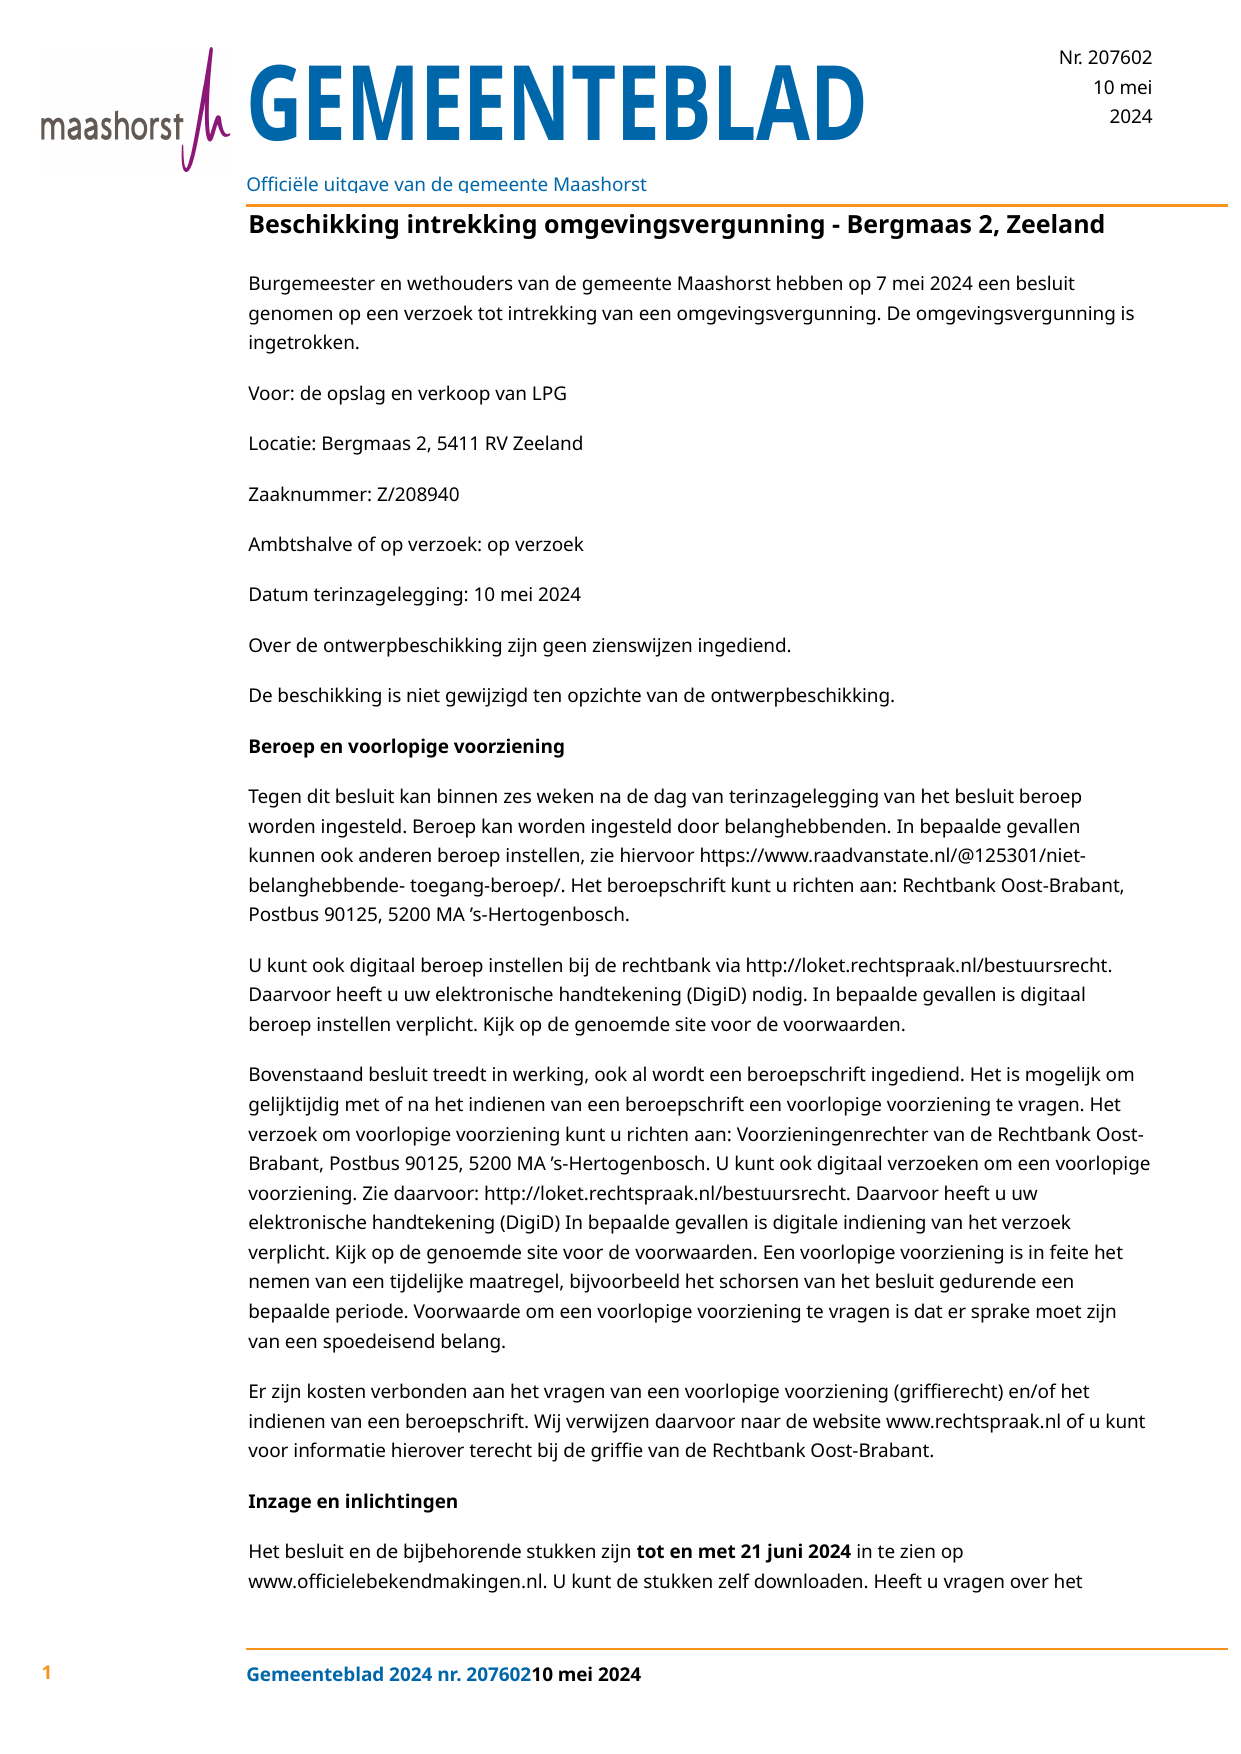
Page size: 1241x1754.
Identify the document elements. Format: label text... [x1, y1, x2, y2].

text Bovenstaand besluit treedt in werking, ook al wordt een beroepschrift ingediend. Het is mogelijk om gelijktijdig met of na het indienen van een beroepschrift een voorlopige voorziening te vragen. Het verzoek om voorlopige voorziening kunt u richten aan: Voorzieningenrechter van de Rechtbank Oost-Brabant, Postbus 90125, 5200 MA ’s-Hertogenbosch. U kunt ook digitaal verzoeken om een voorlopige voorziening. Zie daarvoor: http://loket.rechtspraak.nl/bestuursrecht. Daarvoor heeft u uw elektronische handtekening (DigiD) In bepaalde gevallen is digitale indiening van het verzoek verplicht. Kijk op de genoemde site voor de voorwaarden. Een voorlopige voorziening is in feite het nemen van een tijdelijke maatregel, bijvoorbeeld het schorsen van het besluit gedurende een bepaalde periode. Voorwaarde om een voorlopige voorziening te vragen is dat er sprake moet zijn van een spoedeisend belang. [248, 1062, 1152, 1353]
picture [41, 47, 231, 172]
text Ambtshalve of op verzoek: op verzoek [248, 531, 1152, 557]
text De beschikking is niet gewijzigd ten opzichte van de ontwerpbeschikking. [248, 682, 1152, 708]
text Voor: de opslag en verkoop van LPG [248, 380, 1152, 406]
text Locatie: Bergmaas 2, 5411 RV Zeeland [248, 430, 1152, 456]
text Het besluit en de bijbehorende stukken zijn tot en met 21 juni 2024 in te zien op www.officielebekendmakingen.nl. U kunt de stukken zelf downloaden. Heeft u vragen over het [248, 1538, 1152, 1593]
text Burgemeester en wethouders van de gemeente Maashorst hebben op 7 mei 2024 een besluit genomen op een verzoek tot intrekking van een omgevingsvergunning. De omgevingsvergunning is ingetrokken. [248, 270, 1152, 355]
text Beschikking intrekking omgevingsvergunning - Bergmaas 2, Zeeland [248, 207, 1152, 241]
text Inzage en inlichtingen [248, 1488, 1152, 1513]
text Tegen dit besluit kan binnen zes weken na de dag van terinzagelegging van het besluit beroep worden ingesteld. Beroep kan worden ingesteld door belanghebbenden. In bepaalde gevallen kunnen ook anderen beroep instellen, zie hiervoor https://www.raadvanstate.nl/@125301/niet-belanghebbende- toegang-beroep/. Het beroepschrift kunt u richten aan: Rechtbank Oost-Brabant, Postbus 90125, 5200 MA ’s-Hertogenbosch. [248, 783, 1152, 927]
text Beroep en voorlopige voorziening [248, 733, 1152, 758]
text Zaaknummer: Z/208940 [248, 481, 1152, 506]
text Datum terinzagelegging: 10 mei 2024 [248, 582, 1152, 607]
text Er zijn kosten verbonden aan het vragen van een voorlopige voorziening (griffierecht) en/of het indienen van een beroepschrift. Wij verwijzen daarvoor naar de website www.rechtspraak.nl of u kunt voor informatie hierover terecht bij de griffie van de Rechtbank Oost-Brabant. [248, 1378, 1152, 1463]
text U kunt ook digitaal beroep instellen bij de rechtbank via http://loket.rechtspraak.nl/bestuursrecht. Daarvoor heeft u uw elektronische handtekening (DigiD) nodig. In bepaalde gevallen is digitaal beroep instellen verplicht. Kijk op de genoemde site voor de voorwaarden. [248, 952, 1152, 1037]
text Over de ontwerpbeschikking zijn geen zienswijzen ingediend. [248, 632, 1152, 658]
